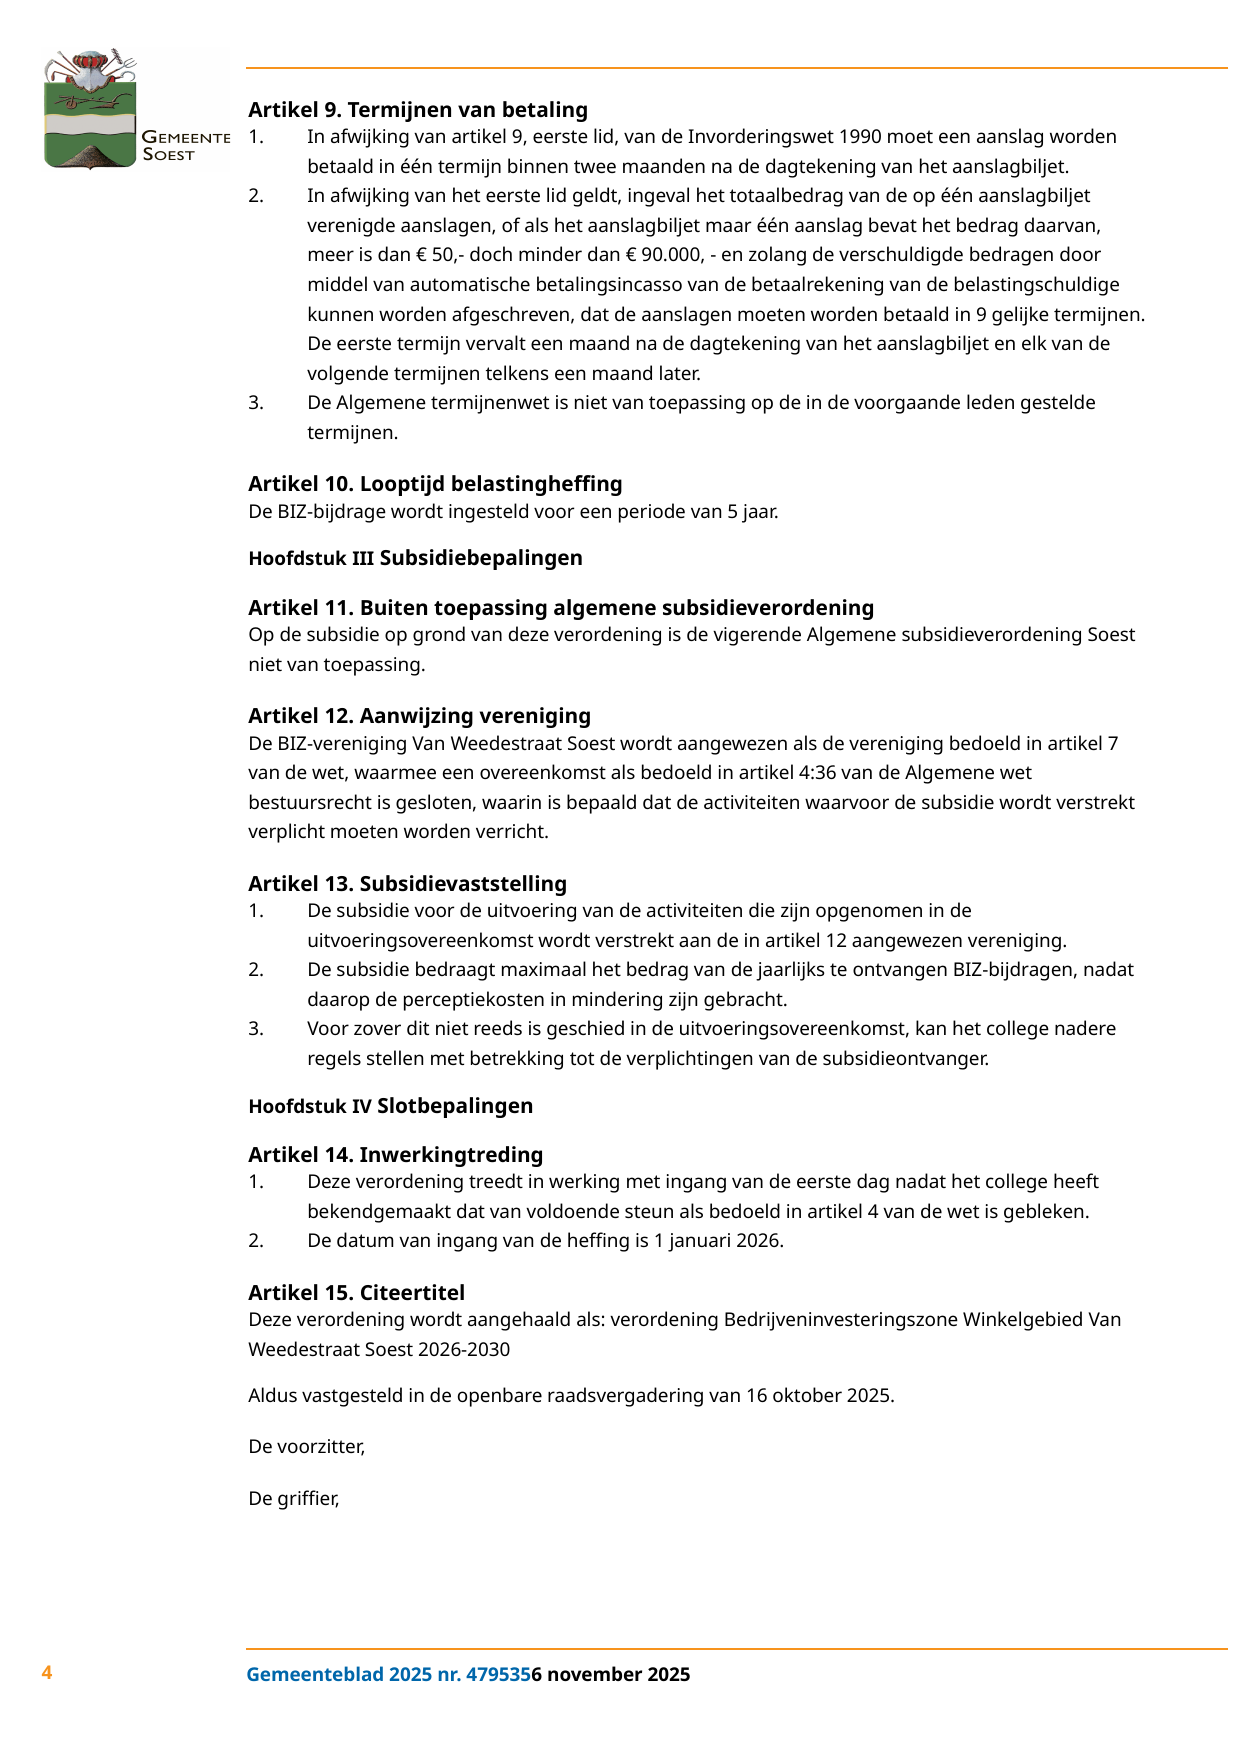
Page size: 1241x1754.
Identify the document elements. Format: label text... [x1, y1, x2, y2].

text Artikel 9. Termijnen van betaling [248, 95, 1152, 123]
picture [41, 47, 231, 172]
list De subsidie bedraagt maximaal het bedrag van de jaarlijks te ontvangen BIZ-bijdragen, nadat daarop de perceptiekosten in mindering zijn gebracht. [248, 956, 1152, 1012]
text Aldus vastgesteld in de openbare raadsvergadering van 16 oktober 2025. [248, 1382, 1152, 1407]
text Artikel 13. Subsidievaststelling [248, 869, 1152, 897]
list De subsidie voor de uitvoering van de activiteiten die zijn opgenomen in de uitvoeringsovereenkomst wordt verstrekt aan de in artikel 12 aangewezen vereniging. [248, 897, 1152, 953]
text Artikel 14. Inwerkingtreding [248, 1140, 1152, 1168]
list In afwijking van het eerste lid geldt, ingeval het totaalbedrag van de op één aanslagbiljet verenigde aanslagen, of als het aanslagbiljet maar één aanslag bevat het bedrag daarvan, meer is dan € 50,- doch minder dan € 90.000, - en zolang de verschuldigde bedragen door middel van automatische betalingsincasso van de betaalrekening van de belastingschuldige kunnen worden afgeschreven, dat de aanslagen moeten worden betaald in 9 gelijke termijnen. De eerste termijn vervalt een maand na de dagtekening van het aanslagbiljet en elk van de volgende termijnen telkens een maand later. [248, 182, 1152, 386]
text De griffier, [248, 1485, 1152, 1510]
text Artikel 10. Looptijd belastingheffing [248, 469, 1152, 498]
list In afwijking van artikel 9, eerste lid, van de Invorderingswet 1990 moet een aanslag worden betaald in één termijn binnen twee maanden na de dagtekening van het aanslagbiljet. [248, 123, 1152, 178]
text Artikel 11. Buiten toepassing algemene subsidieverordening [248, 593, 1152, 621]
text Deze verordening wordt aangehaald als: verordening Bedrijveninvesteringszone Winkelgebied Van Weedestraat Soest 2026-2030 [248, 1307, 1152, 1362]
list De Algemene termijnenwet is niet van toepassing op de in de voorgaande leden gestelde termijnen. [248, 389, 1152, 445]
text De voorzitter, [248, 1433, 1152, 1459]
list De datum van ingang van de heffing is 1 januari 2026. [248, 1228, 1152, 1253]
text Artikel 15. Citeertitel [248, 1278, 1152, 1307]
text Artikel 12. Aanwijzing vereniging [248, 701, 1152, 730]
text De BIZ-bijdrage wordt ingesteld voor een periode van 5 jaar. [248, 498, 1152, 524]
list Deze verordening treedt in werking met ingang van de eerste dag nadat het college heeft bekendgemaakt dat van voldoende steun als bedoeld in artikel 4 van de wet is gebleken. [248, 1168, 1152, 1224]
text De BIZ-vereniging Van Weedestraat Soest wordt aangewezen als de vereniging bedoeld in artikel 7 van de wet, waarmee een overeenkomst als bedoeld in artikel 4:36 van de Algemene wet bestuursrecht is gesloten, waarin is bepaald dat de activiteiten waarvoor de subsidie wordt verstrekt verplicht moeten worden verricht. [248, 730, 1152, 844]
list Voor zover dit niet reeds is geschied in de uitvoeringsovereenkomst, kan het college nadere regels stellen met betrekking tot de verplichtingen van de subsidieontvanger. [248, 1016, 1152, 1071]
text Op de subsidie op grond van deze verordening is de vigerende Algemene subsidieverordening Soest niet van toepassing. [248, 621, 1152, 677]
text Hoofdstuk IV Slotbepalingen [248, 1091, 1152, 1119]
text Hoofdstuk III Subsidiebepalingen [248, 543, 1152, 572]
